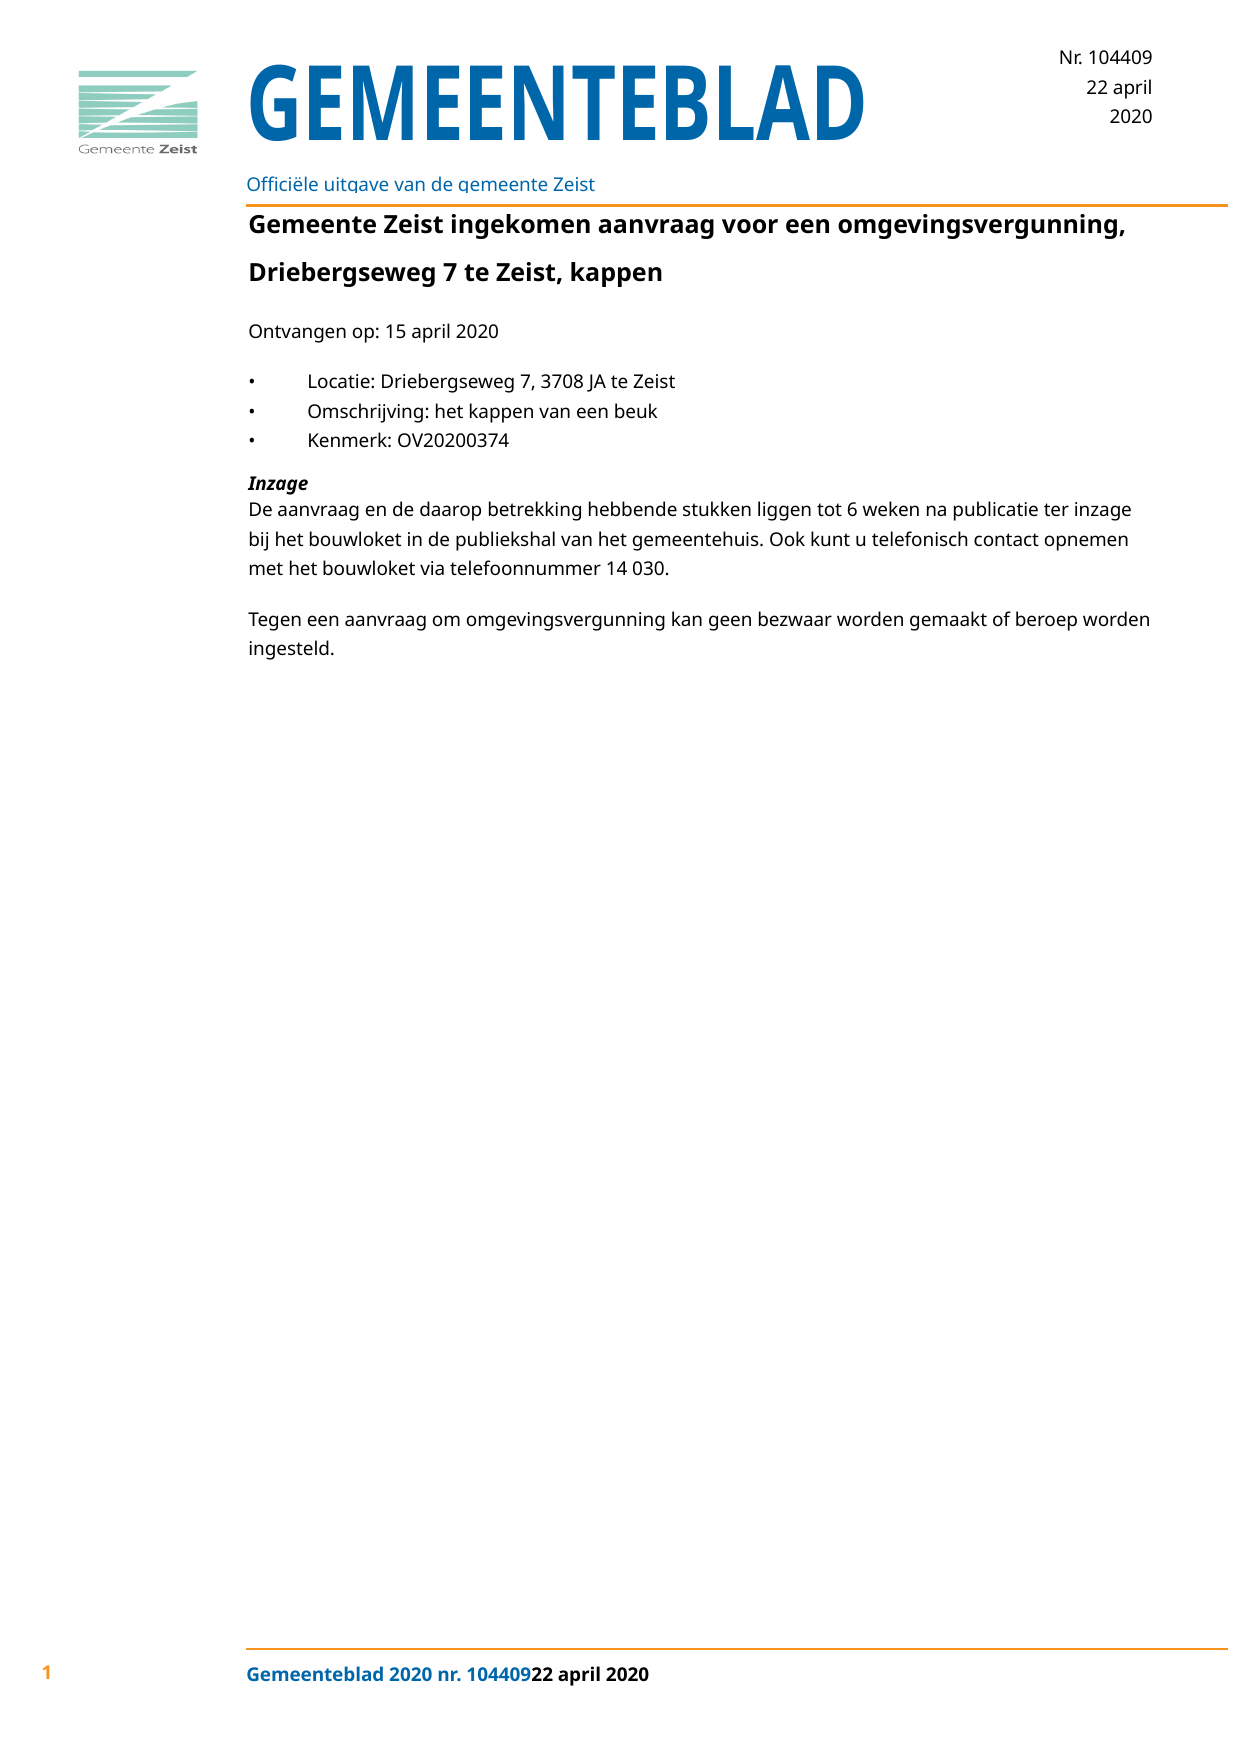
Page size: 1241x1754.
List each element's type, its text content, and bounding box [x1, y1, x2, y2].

text Gemeente Zeist ingekomen aanvraag voor een omgevingsvergunning, Driebergseweg 7 te Zeist, kappen [248, 207, 1152, 288]
text De aanvraag en de daarop betrekking hebbende stukken liggen tot 6 weken na publicatie ter inzage bij het bouwloket in de publiekshal van het gemeentehuis. Ook kunt u telefonisch contact opnemen met het bouwloket via telefoonnummer 14 030. [248, 496, 1152, 581]
picture [41, 47, 231, 172]
list Locatie: Driebergseweg 7, 3708 JA te Zeist [248, 368, 1152, 394]
text Ontvangen op: 15 april 2020 [248, 318, 1152, 344]
text Tegen een aanvraag om omgevingsvergunning kan geen bezwaar worden gemaakt of beroep worden ingesteld. [248, 606, 1152, 661]
list Kenmerk: OV20200374 [248, 427, 1152, 453]
list Omschrijving: het kappen van een beuk [248, 398, 1152, 424]
text Inzage [248, 471, 1152, 496]
